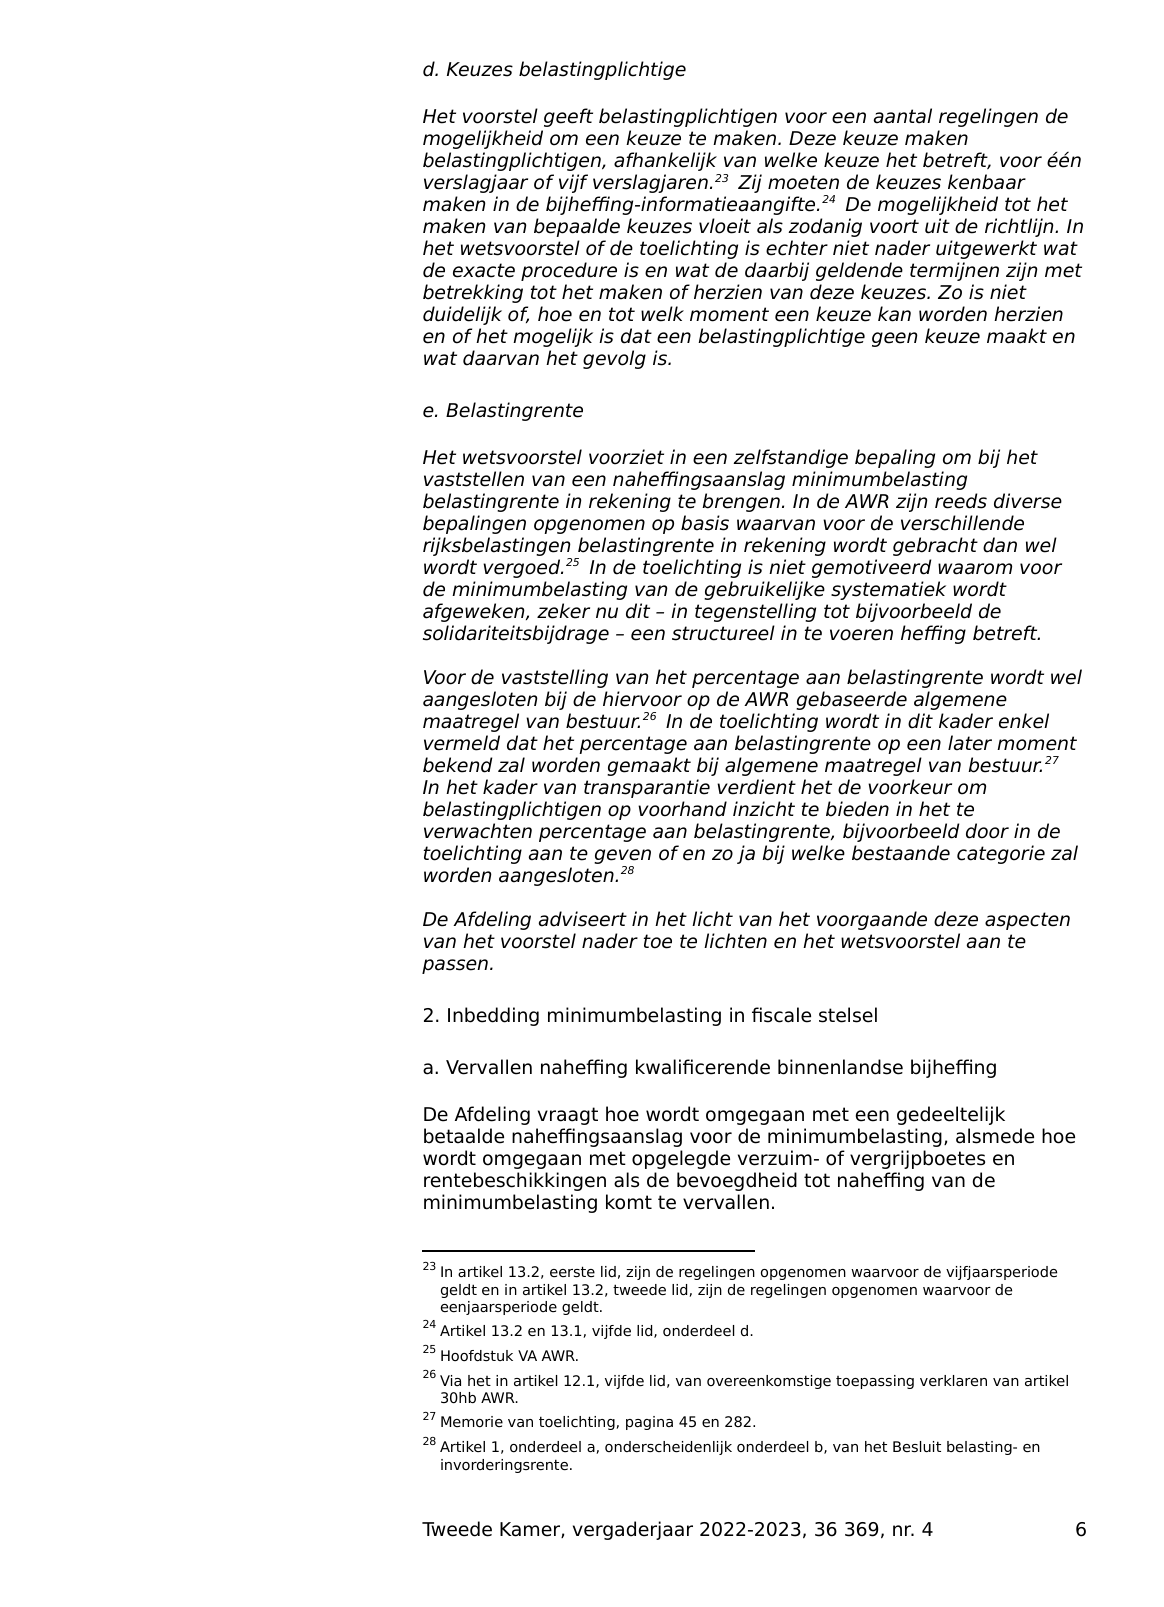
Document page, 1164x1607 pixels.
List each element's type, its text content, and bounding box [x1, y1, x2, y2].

text Hoofdstuk VA AWR. [422, 1343, 1087, 1366]
text Voor de vaststelling van het percentage aan belastingrente wordt wel aangesloten bij de hiervoor op de AWR gebaseerde algemene maatregel van bestuur. In de toelichting wordt in dit kader enkel vermeld dat het percentage aan belastingrente op een later moment bekend zal worden gemaakt bij algemene maatregel van bestuur. In het kader van transparantie verdient het de voorkeur om belastingplichtigen op voorhand inzicht te bieden in het te verwachten percentage aan belastingrente, bijvoorbeeld door in de toelichting aan te geven of en zo ja bij welke bestaande categorie zal worden aangesloten. [422, 667, 1087, 887]
subtitle a. Vervallen naheffing kwalificerende binnenlandse bijheffing [422, 1057, 1087, 1079]
text Het wetsvoorstel voorziet in een zelfstandige bepaling om bij het vaststellen van een naheffingsaanslag minimumbelasting belastingrente in rekening te brengen. In de AWR zijn reeds diverse bepalingen opgenomen op basis waarvan voor de verschillende rijksbelastingen belastingrente in rekening wordt gebracht dan wel wordt vergoed. In de toelichting is niet gemotiveerd waarom voor de minimumbelasting van de gebruikelijke systematiek wordt afgeweken, zeker nu dit – in tegenstelling tot bijvoorbeeld de solidariteitsbijdrage – een structureel in te voeren heffing betreft. [422, 447, 1087, 644]
text Artikel 1, onderdeel a, onderscheidenlijk onderdeel b, van het Besluit belasting- en invorderingsrente. [422, 1435, 1087, 1474]
subtitle d. Keuzes belastingplichtige [422, 59, 1087, 81]
text Memorie van toelichting, pagina 45 en 282. [422, 1410, 1087, 1432]
text Het voorstel geeft belastingplichtigen voor een aantal regelingen de mogelijkheid om een keuze te maken. Deze keuze maken belastingplichtigen, afhankelijk van welke keuze het betreft, voor één verslagjaar of vijf verslagjaren. Zij moeten de keuzes kenbaar maken in de bijheffing-informatieaangifte. De mogelijkheid tot het maken van bepaalde keuzes vloeit als zodanig voort uit de richtlijn. In het wetsvoorstel of de toelichting is echter niet nader uitgewerkt wat de exacte procedure is en wat de daarbij geldende termijnen zijn met betrekking tot het maken of herzien van deze keuzes. Zo is niet duidelijk of, hoe en tot welk moment een keuze kan worden herzien en of het mogelijk is dat een belastingplichtige geen keuze maakt en wat daarvan het gevolg is. [422, 106, 1087, 370]
text De Afdeling adviseert in het licht van het voorgaande deze aspecten van het voorstel nader toe te lichten en het wetsvoorstel aan te passen. [422, 909, 1087, 975]
text In artikel 13.2, eerste lid, zijn de regelingen opgenomen waarvoor de vijfjaarsperiode geldt en in artikel 13.2, tweede lid, zijn de regelingen opgenomen waarvoor de eenjaarsperiode geldt. [422, 1260, 1087, 1316]
subtitle e. Belastingrente [422, 400, 1087, 422]
subtitle 2. Inbedding minimumbelasting in fiscale stelsel [422, 1005, 1087, 1027]
text Via het in artikel 12.1, vijfde lid, van overeenkomstige toepassing verklaren van artikel 30hb AWR. [422, 1368, 1087, 1407]
text De Afdeling vraagt hoe wordt omgegaan met een gedeeltelijk betaalde naheffingsaanslag voor de minimumbelasting, alsmede hoe wordt omgegaan met opgelegde verzuim- of vergrijpboetes en rentebeschikkingen als de bevoegdheid tot naheffing van de minimumbelasting komt te vervallen. [422, 1104, 1087, 1213]
text Artikel 13.2 en 13.1, vijfde lid, onderdeel d. [422, 1318, 1087, 1341]
